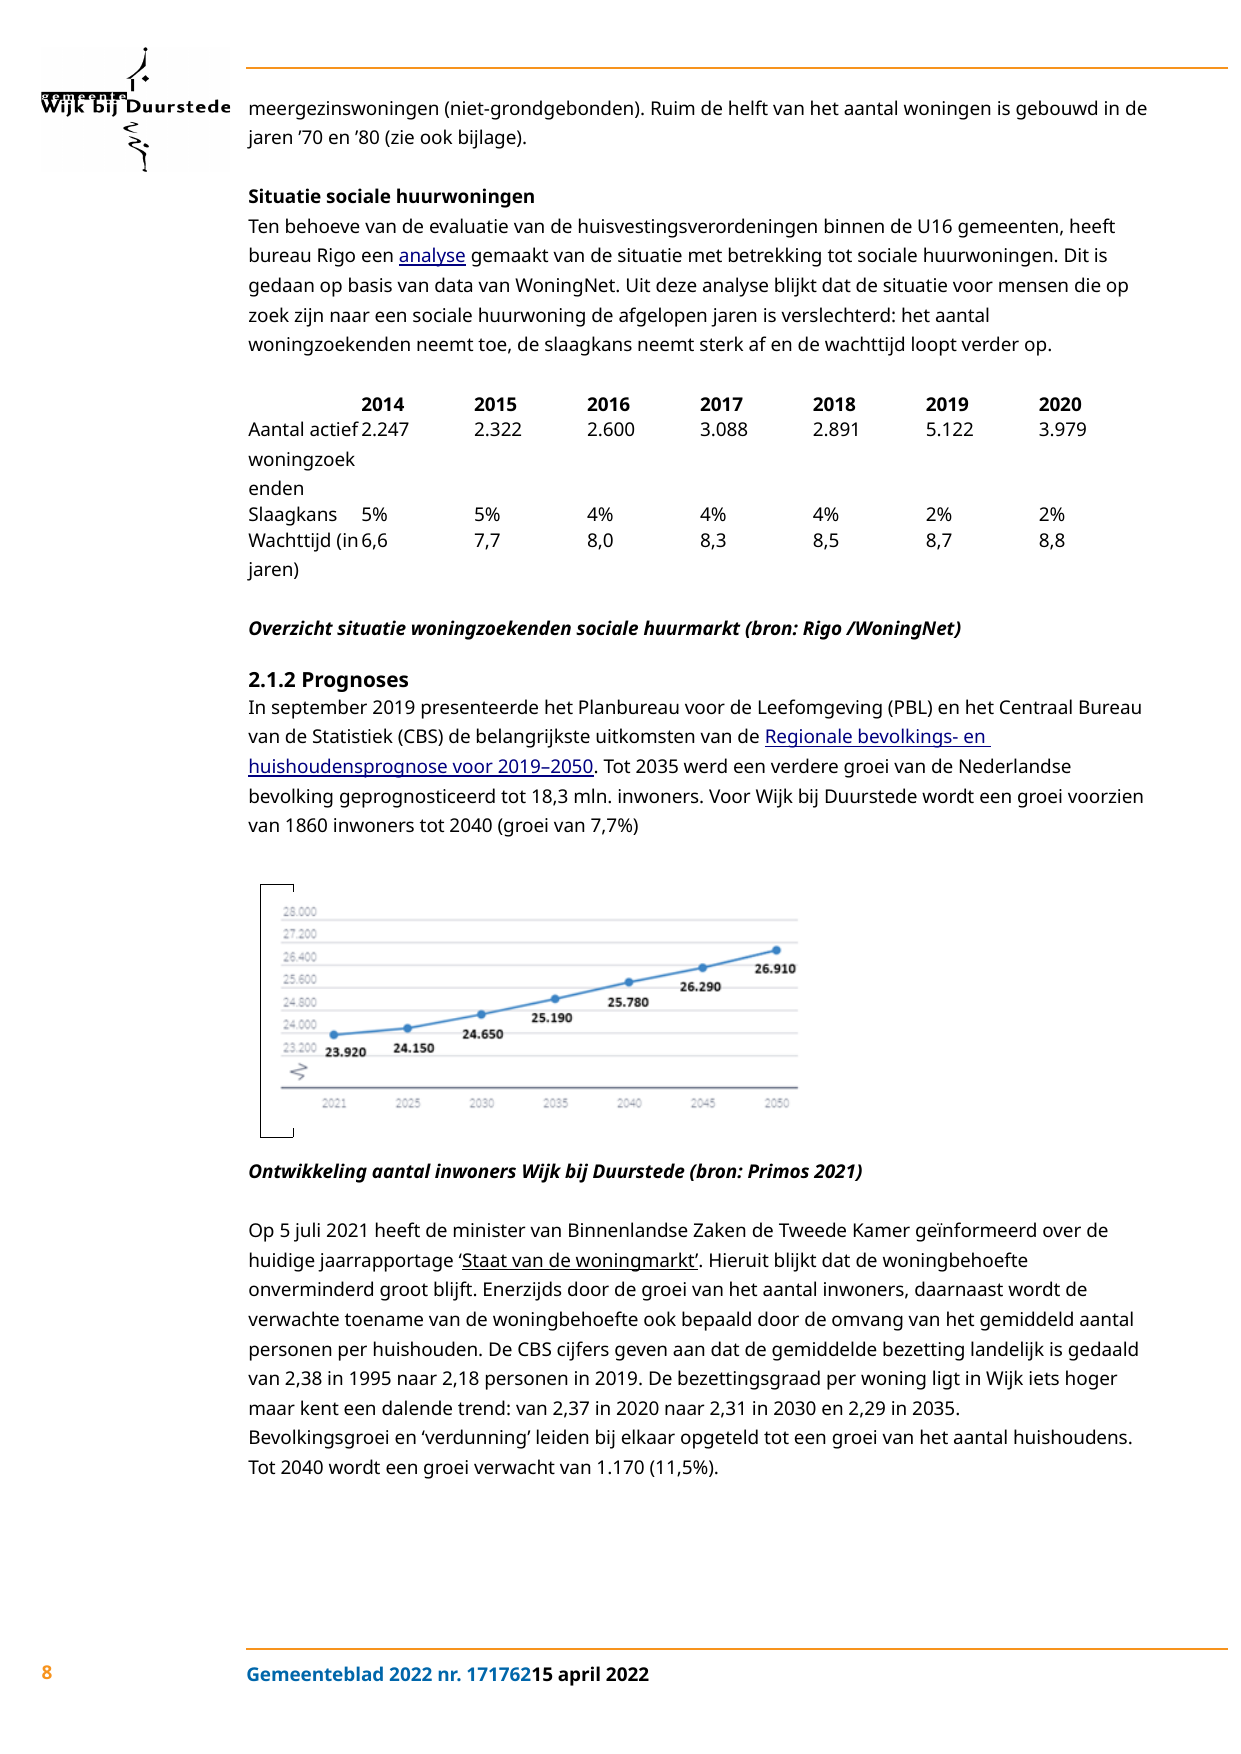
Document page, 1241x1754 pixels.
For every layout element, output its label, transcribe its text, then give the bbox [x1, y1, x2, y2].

table_cell 2% [1039, 501, 1152, 527]
table_cell Slaagkans [248, 501, 361, 527]
table_cell 5% [361, 501, 474, 527]
table_cell 8,7 [926, 527, 1038, 582]
table_cell 7,7 [474, 527, 587, 582]
table_header 2018 [813, 391, 926, 416]
text Situatie sociale huurwoningen [248, 183, 1152, 209]
table_cell 3.979 [1039, 416, 1152, 501]
table_header 2014 [361, 391, 474, 416]
table_cell 8,5 [813, 527, 926, 582]
text In september 2019 presenteerde het Planbureau voor de Leefomgeving (PBL) en het Centraal Bureau van de Statistiek (CBS) de belangrijkste uitkomsten van de Regionale bevolkings- en huishoudensprognose voor 2019–2050. Tot 2035 werd een verdere groei van de Nederlandse bevolking geprognosticeerd tot 18,3 mln. inwoners. Voor Wijk bij Duurstede wordt een groei voorzien van 1860 inwoners tot 2040 (groei van 7,7%) [248, 694, 1152, 838]
table_header 2016 [587, 391, 700, 416]
table_cell Aantal actief woningzoekenden [248, 416, 361, 501]
picture [268, 892, 830, 1128]
text Ten behoeve van de evaluatie van de huisvestingsverordeningen binnen de U16 gemeenten, heeft bureau Rigo een analyse gemaakt van de situatie met betrekking tot sociale huurwoningen. Dit is gedaan op basis van data van WoningNet. Uit deze analyse blijkt dat de situatie voor mensen die op zoek zijn naar een sociale huurwoning de afgelopen jaren is verslechterd: het aantal woningzoekenden neemt toe, de slaagkans neemt sterk af en de wachttijd loopt verder op. [248, 213, 1152, 357]
table_header [248, 391, 361, 416]
table_cell 2.322 [474, 416, 587, 501]
text meergezinswoningen (niet-grondgebonden). Ruim de helft van het aantal woningen is gebouwd in de jaren ’70 en ’80 (zie ook bijlage). [248, 95, 1152, 150]
table_cell 4% [700, 501, 813, 527]
text 2.1.2 Prognoses [248, 666, 1152, 694]
table_cell 8,3 [700, 527, 813, 582]
text Ontwikkeling aantal inwoners Wijk bij Duurstede (bron: Primos 2021) [248, 1158, 1152, 1184]
table_cell 2.247 [361, 416, 474, 501]
table_header 2015 [474, 391, 587, 416]
table_cell Wachttijd (in jaren) [248, 527, 361, 582]
table_header 2020 [1039, 391, 1152, 416]
table_cell 6,6 [361, 527, 474, 582]
table_cell 5.122 [926, 416, 1038, 501]
table_header 2017 [700, 391, 813, 416]
table_cell 2% [926, 501, 1038, 527]
table_cell 5% [474, 501, 587, 527]
text Op 5 juli 2021 heeft de minister van Binnenlandse Zaken de Tweede Kamer geïnformeerd over de huidige jaarrapportage ‘Staat van de woningmarkt’. Hieruit blijkt dat de woningbehoefte onverminderd groot blijft. Enerzijds door de groei van het aantal inwoners, daarnaast wordt de verwachte toename van de woningbehoefte ook bepaald door de omvang van het gemiddeld aantal personen per huishouden. De CBS cijfers geven aan dat de gemiddelde bezetting landelijk is gedaald van 2,38 in 1995 naar 2,18 personen in 2019. De bezettingsgraad per woning ligt in Wijk iets hoger maar kent een dalende trend: van 2,37 in 2020 naar 2,31 in 2030 en 2,29 in 2035. [248, 1217, 1152, 1421]
table_cell 2.600 [587, 416, 700, 501]
text Overzicht situatie woningzoekenden sociale huurmarkt (bron: Rigo /WoningNet) [248, 615, 1152, 641]
table_cell 8,8 [1039, 527, 1152, 582]
text Bevolkingsgroei en ‘verdunning’ leiden bij elkaar opgeteld tot een groei van het aantal huishoudens. Tot 2040 wordt een groei verwacht van 1.170 (11,5%). [248, 1424, 1152, 1480]
table_cell 4% [587, 501, 700, 527]
table_cell 8,0 [587, 527, 700, 582]
table_cell 4% [813, 501, 926, 527]
table_cell 3.088 [700, 416, 813, 501]
picture [41, 47, 231, 172]
table_cell 2.891 [813, 416, 926, 501]
table_header 2019 [926, 391, 1038, 416]
